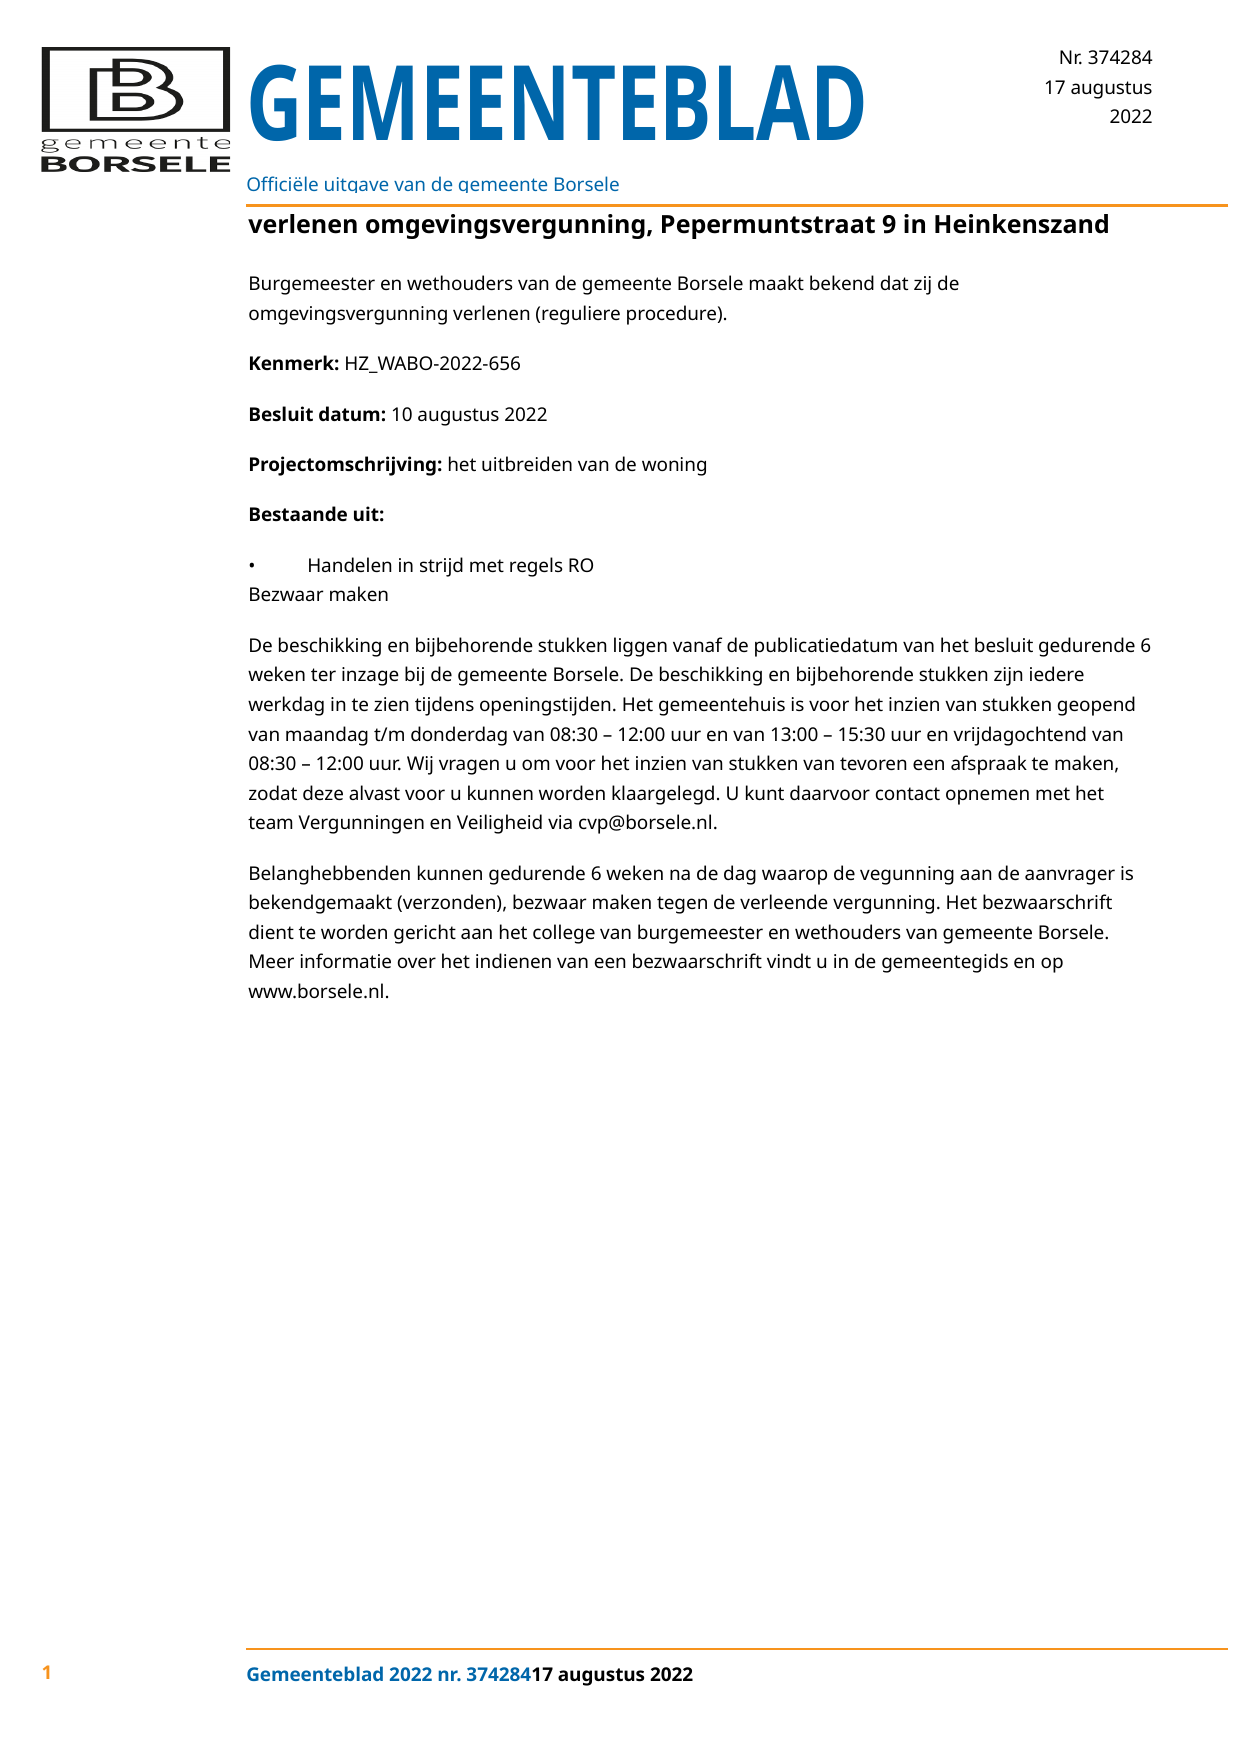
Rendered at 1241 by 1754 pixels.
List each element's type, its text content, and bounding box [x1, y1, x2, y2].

text Kenmerk: HZ_WABO-2022-656 [248, 350, 1152, 376]
text De beschikking en bijbehorende stukken liggen vanaf de publicatiedatum van het besluit gedurende 6 weken ter inzage bij de gemeente Borsele. De beschikking en bijbehorende stukken zijn iedere werkdag in te zien tijdens openingstijden. Het gemeentehuis is voor het inzien van stukken geopend van maandag t/m donderdag van 08:30 – 12:00 uur en van 13:00 – 15:30 uur en vrijdagochtend van 08:30 – 12:00 uur. Wij vragen u om voor het inzien van stukken van tevoren een afspraak te maken, zodat deze alvast voor u kunnen worden klaargelegd. U kunt daarvoor contact opnemen met het team Vergunningen en Veiligheid via cvp@borsele.nl. [248, 632, 1152, 835]
text Besluit datum: 10 augustus 2022 [248, 401, 1152, 426]
text Bestaande uit: [248, 502, 1152, 527]
picture [41, 47, 231, 172]
text verlenen omgevingsvergunning, Pepermuntstraat 9 in Heinkenszand [248, 207, 1152, 241]
text Belanghebbenden kunnen gedurende 6 weken na de dag waarop de vegunning aan de aanvrager is bekendgemaakt (verzonden), bezwaar maken tegen de verleende vergunning. Het bezwaarschrift dient te worden gericht aan het college van burgemeester en wethouders van gemeente Borsele. Meer informatie over het indienen van een bezwaarschrift vindt u in de gemeentegids en op www.borsele.nl. [248, 860, 1152, 1004]
text Burgemeester en wethouders van de gemeente Borsele maakt bekend dat zij de omgevingsvergunning verlenen (reguliere procedure). [248, 270, 1152, 326]
list Handelen in strijd met regels RO [248, 552, 1152, 578]
text Bezwaar maken [248, 582, 1152, 607]
text Projectomschrijving: het uitbreiden van de woning [248, 451, 1152, 477]
